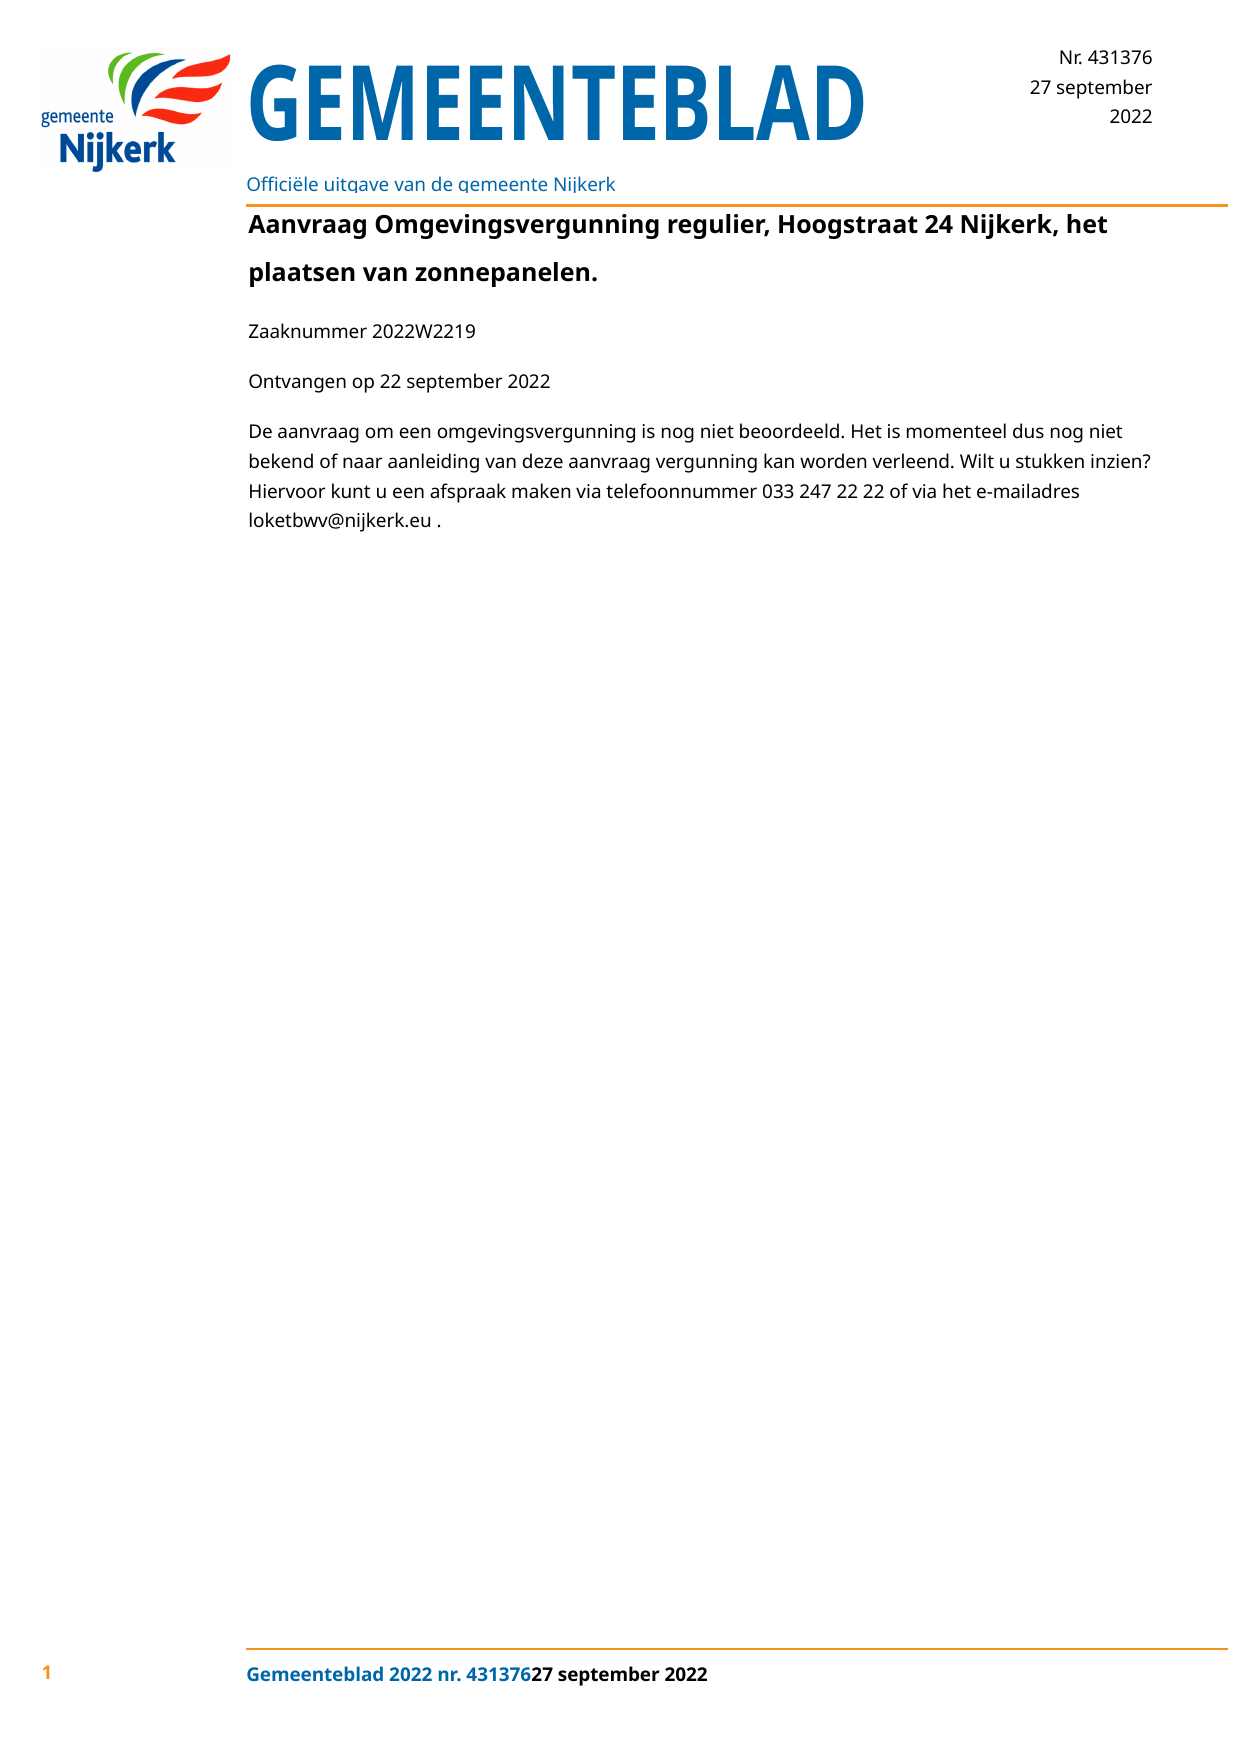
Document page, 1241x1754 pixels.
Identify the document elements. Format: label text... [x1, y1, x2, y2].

text Aanvraag Omgevingsvergunning regulier, Hoogstraat 24 Nijkerk, het plaatsen van zonnepanelen. [248, 207, 1152, 288]
text Zaaknummer 2022W2219 [248, 318, 1152, 344]
text De aanvraag om een omgevingsvergunning is nog niet beoordeeld. Het is momenteel dus nog niet bekend of naar aanleiding van deze aanvraag vergunning kan worden verleend. Wilt u stukken inzien? Hiervoor kunt u een afspraak maken via telefoonnummer 033 247 22 22 of via het e-mailadres loketbwv@nijkerk.eu . [248, 419, 1152, 533]
picture [41, 47, 231, 172]
text Ontvangen op 22 september 2022 [248, 368, 1152, 394]
